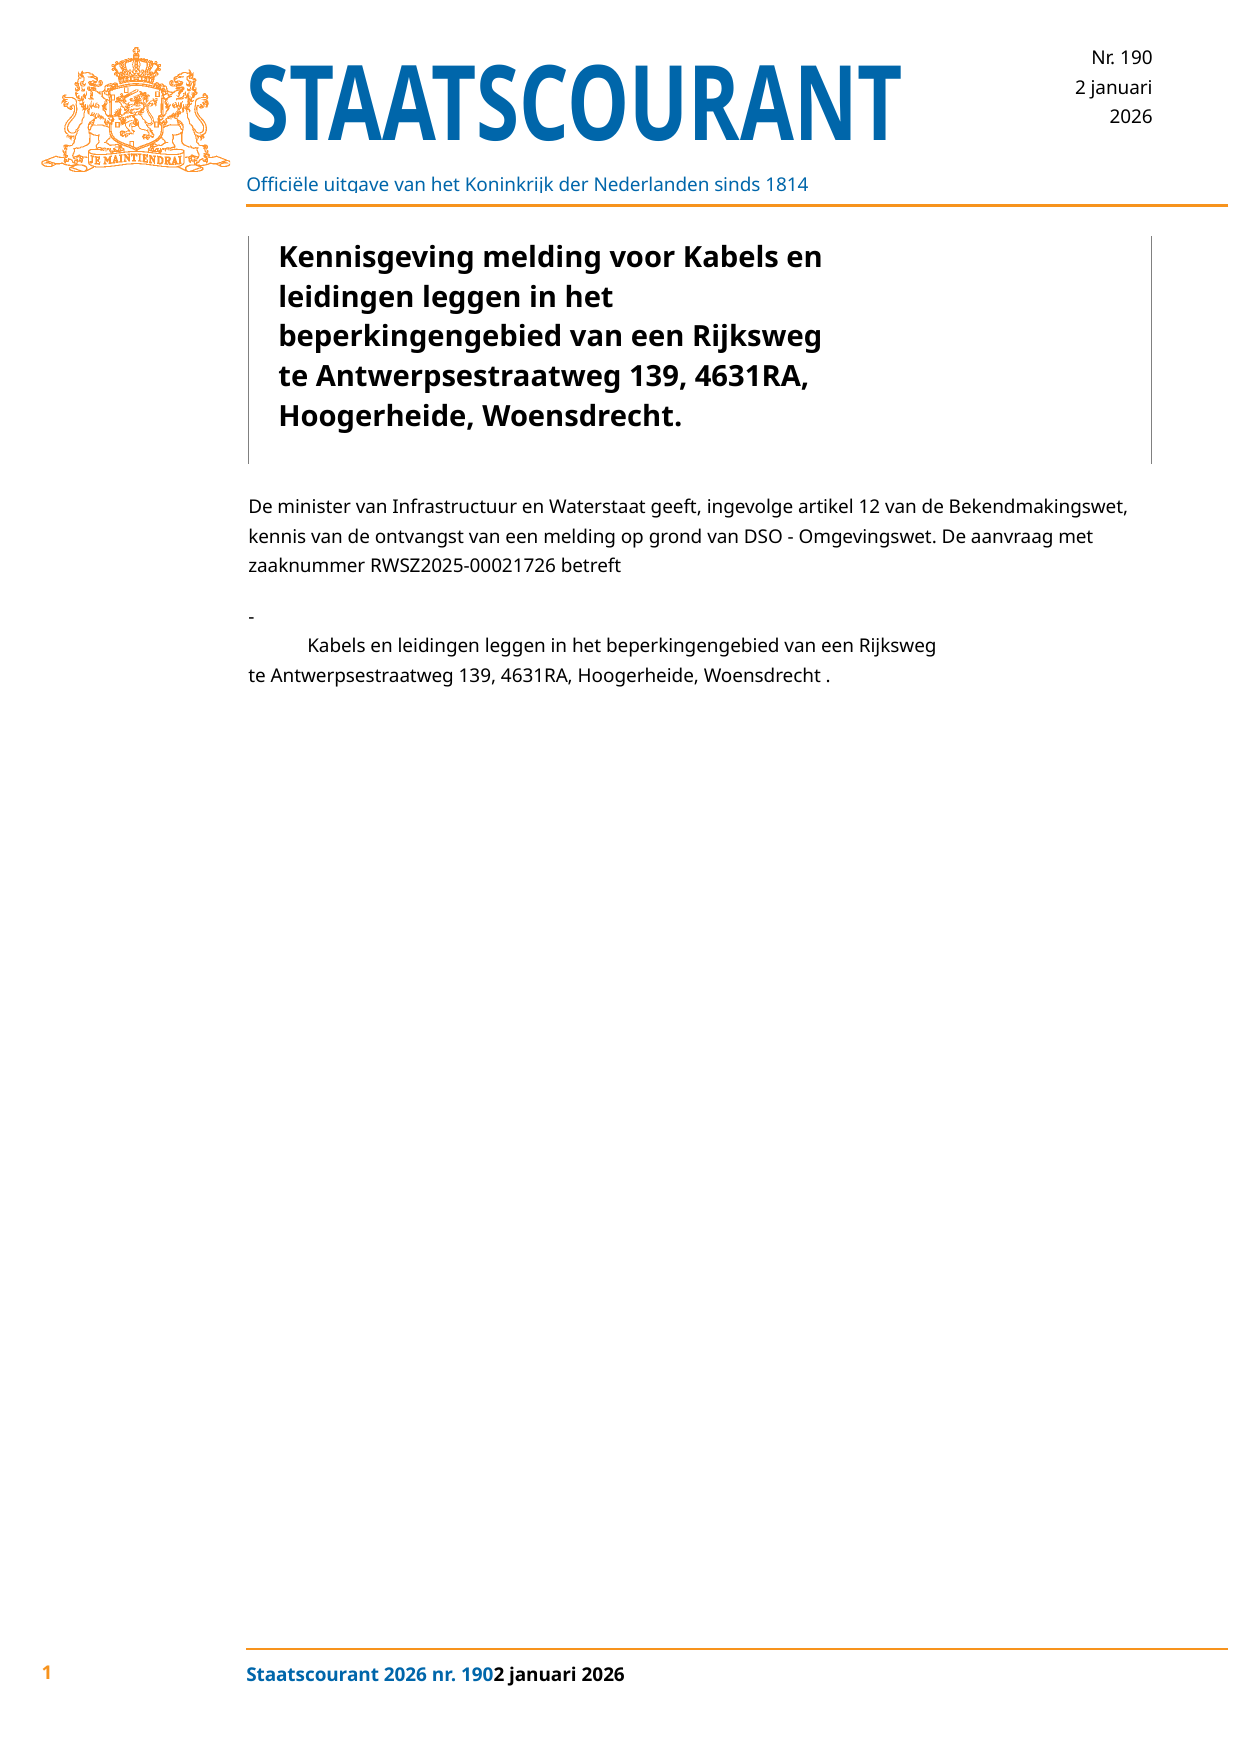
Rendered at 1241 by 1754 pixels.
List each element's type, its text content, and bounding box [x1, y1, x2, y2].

picture [41, 47, 231, 172]
text te Antwerpsestraatweg 139, 4631RA, Hoogerheide, Woensdrecht . [248, 662, 1152, 688]
table_header [1090, 236, 1151, 413]
table_header [850, 236, 912, 413]
table_header Kennisgeving melding voor Kabels en leidingen leggen in het beperkingengebied van een Rijksweg te Antwerpsestraatweg 139, 4631RA, Hoogerheide, Woensdrecht. [249, 236, 850, 464]
text De minister van Infrastructuur en Waterstaat geeft, ingevolge artikel 12 van de Bekendmakingswet, kennis van de ontvangst van een melding op grond van DSO - Omgevingswet. De aanvraag met zaaknummer RWSZ2025-00021726 betreft [248, 493, 1152, 578]
picture [912, 236, 1090, 414]
table_header [850, 414, 1151, 464]
list Kabels en leidingen leggen in het beperkingengebied van een Rijksweg [248, 632, 1152, 658]
